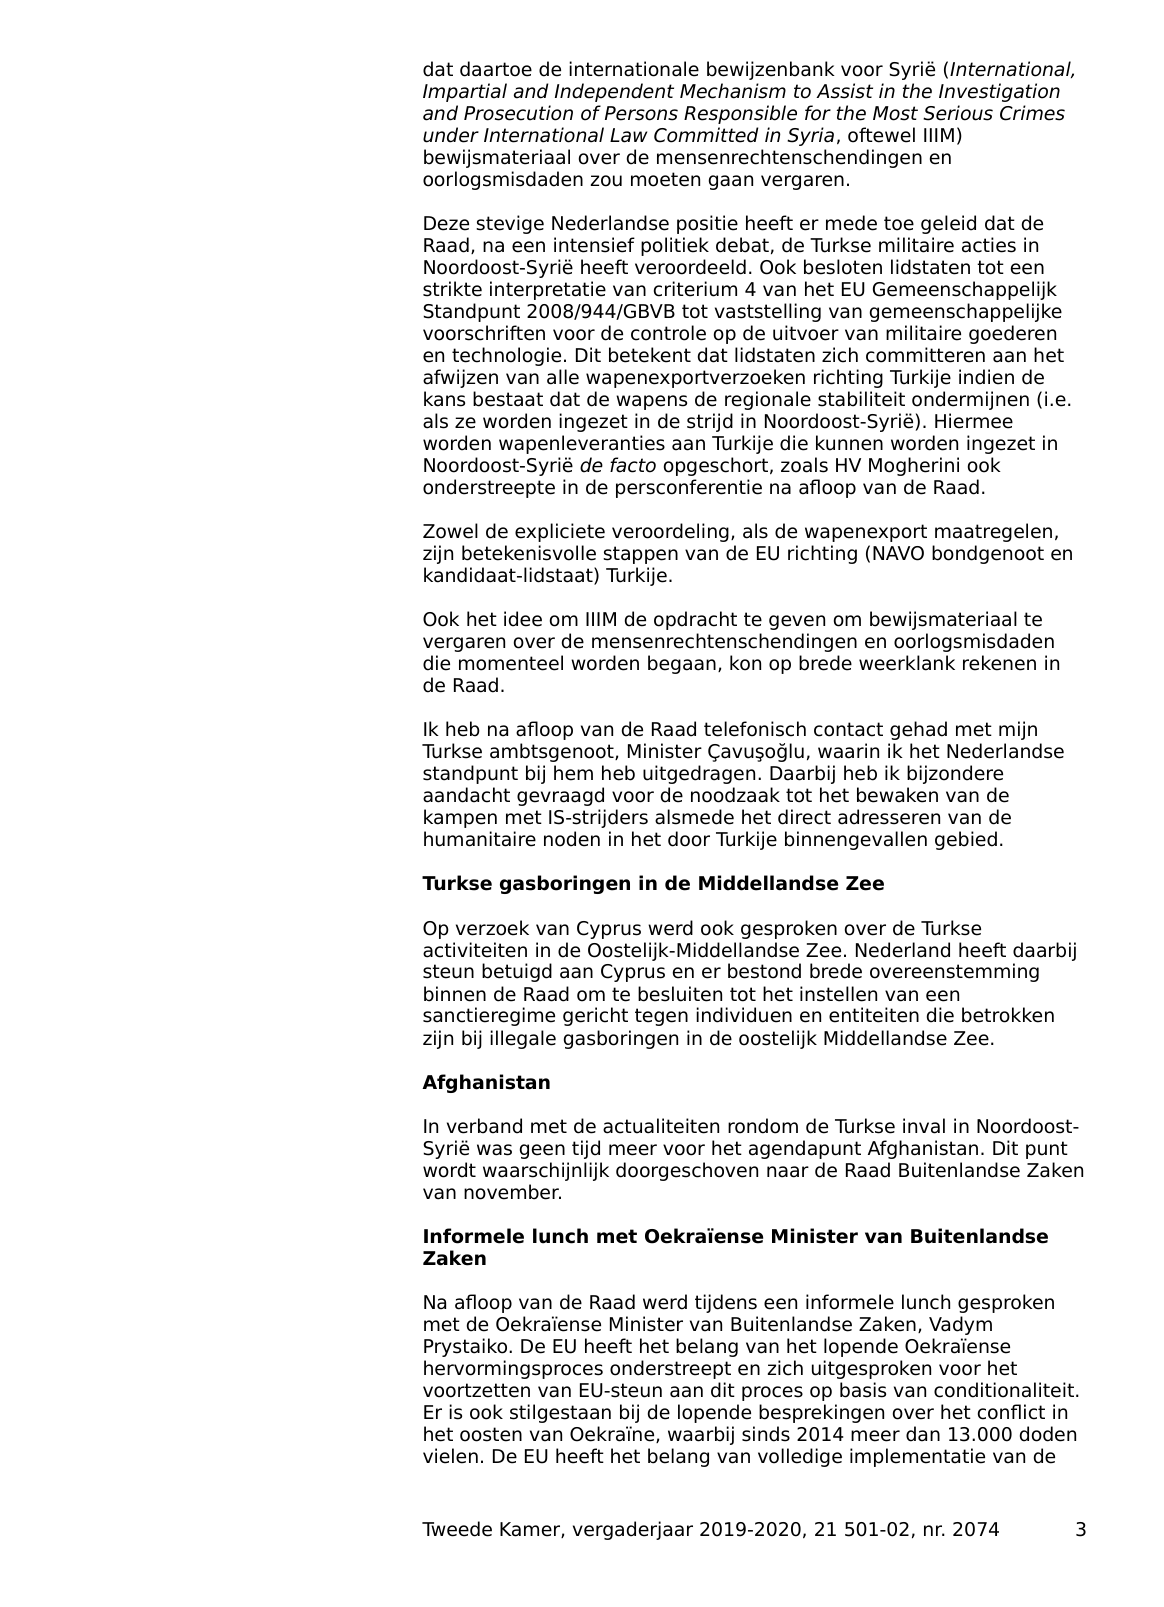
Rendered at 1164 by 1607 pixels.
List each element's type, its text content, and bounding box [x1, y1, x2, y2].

text Ik heb na afloop van de Raad telefonisch contact gehad met mijn Turkse ambtsgenoot, Minister Çavuşoğlu, waarin ik het Nederlandse standpunt bij hem heb uitgedragen. Daarbij heb ik bijzondere aandacht gevraagd voor de noodzaak tot het bewaken van de kampen met IS-strijders alsmede het direct adresseren van de humanitaire noden in het door Turkije binnengevallen gebied. [422, 719, 1087, 851]
text Na afloop van de Raad werd tijdens een informele lunch gesproken met de Oekraïense Minister van Buitenlandse Zaken, Vadym Prystaiko. De EU heeft het belang van het lopende Oekraïense hervormingsproces onderstreept en zich uitgesproken voor het voortzetten van EU-steun aan dit proces op basis van conditionaliteit. Er is ook stilgestaan bij de lopende besprekingen over het conflict in het oosten van Oekraïne, waarbij sinds 2014 meer dan 13.000 doden vielen. De EU heeft het belang van volledige implementatie van de [422, 1292, 1087, 1468]
text Deze stevige Nederlandse positie heeft er mede toe geleid dat de Raad, na een intensief politiek debat, de Turkse militaire acties in Noordoost-Syrië heeft veroordeeld. Ook besloten lidstaten tot een strikte interpretatie van criterium 4 van het EU Gemeenschappelijk Standpunt 2008/944/GBVB tot vaststelling van gemeenschappelijke voorschriften voor de controle op de uitvoer van militaire goederen en technologie. Dit betekent dat lidstaten zich committeren aan het afwijzen van alle wapenexportverzoeken richting Turkije indien de kans bestaat dat de wapens de regionale stabiliteit ondermijnen (i.e. als ze worden ingezet in de strijd in Noordoost-Syrië). Hiermee worden wapenleveranties aan Turkije die kunnen worden ingezet in Noordoost-Syrië de facto opgeschort, zoals HV Mogherini ook onderstreepte in de persconferentie na afloop van de Raad. [422, 213, 1087, 499]
text Ook het idee om IIIM de opdracht te geven om bewijsmateriaal te vergaren over de mensenrechtenschendingen en oorlogsmisdaden die momenteel worden begaan, kon op brede weerklank rekenen in de Raad. [422, 609, 1087, 697]
subtitle Turkse gasboringen in de Middellandse Zee [422, 873, 1087, 895]
subtitle Afghanistan [422, 1072, 1087, 1093]
text Op verzoek van Cyprus werd ook gesproken over de Turkse activiteiten in de Oostelijk-Middellandse Zee. Nederland heeft daarbij steun betuigd aan Cyprus en er bestond brede overeenstemming binnen de Raad om te besluiten tot het instellen van een sanctieregime gericht tegen individuen en entiteiten die betrokken zijn bij illegale gasboringen in de oostelijk Middellandse Zee. [422, 917, 1087, 1049]
text In verband met de actualiteiten rondom de Turkse inval in Noordoost-Syrië was geen tijd meer voor het agendapunt Afghanistan. Dit punt wordt waarschijnlijk doorgeschoven naar de Raad Buitenlandse Zaken van november. [422, 1116, 1087, 1204]
text Zowel de expliciete veroordeling, als de wapenexport maatregelen, zijn betekenisvolle stappen van de EU richting (NAVO bondgenoot en kandidaat-lidstaat) Turkije. [422, 521, 1087, 587]
text dat daartoe de internationale bewijzenbank voor Syrië (International, Impartial and Independent Mechanism to Assist in the Investigation and Prosecution of Persons Responsible for the Most Serious Crimes under International Law Committed in Syria, oftewel IIIM) bewijsmateriaal over de mensenrechtenschendingen en oorlogsmisdaden zou moeten gaan vergaren. [422, 59, 1087, 191]
subtitle Informele lunch met Oekraïense Minister van Buitenlandse Zaken [422, 1226, 1087, 1270]
